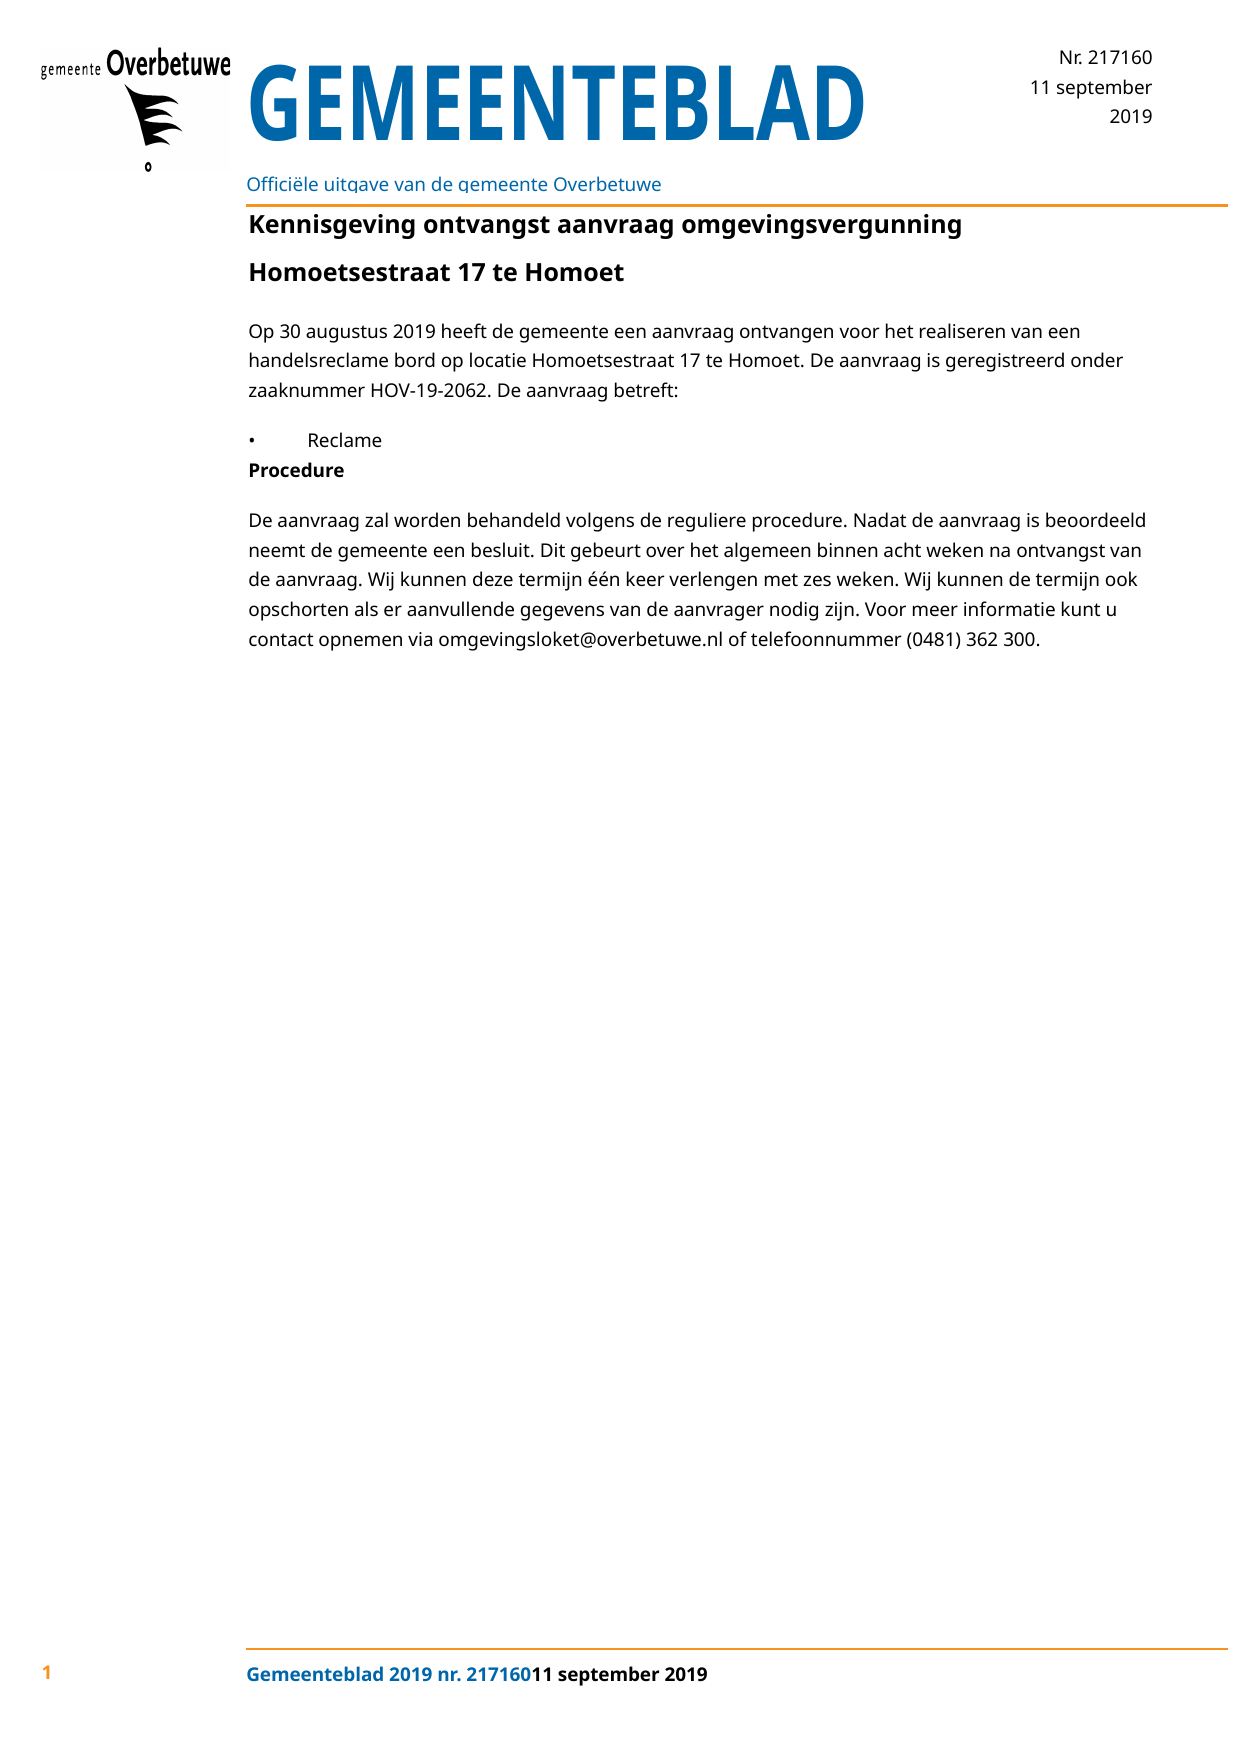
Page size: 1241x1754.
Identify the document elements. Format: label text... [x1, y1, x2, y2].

picture [41, 47, 231, 172]
text Op 30 augustus 2019 heeft de gemeente een aanvraag ontvangen voor het realiseren van een handelsreclame bord op locatie Homoetsestraat 17 te Homoet. De aanvraag is geregistreerd onder zaaknummer HOV-19-2062. De aanvraag betreft: [248, 318, 1152, 403]
text Kennisgeving ontvangst aanvraag omgevingsvergunning Homoetsestraat 17 te Homoet [248, 207, 1152, 288]
list Reclame [248, 427, 1152, 453]
text Procedure [248, 457, 1152, 483]
text De aanvraag zal worden behandeld volgens de reguliere procedure. Nadat de aanvraag is beoordeeld neemt de gemeente een besluit. Dit gebeurt over het algemeen binnen acht weken na ontvangst van de aanvraag. Wij kunnen deze termijn één keer verlengen met zes weken. Wij kunnen de termijn ook opschorten als er aanvullende gegevens van de aanvrager nodig zijn. Voor meer informatie kunt u contact opnemen via omgevingsloket@overbetuwe.nl of telefoonnummer (0481) 362 300. [248, 507, 1152, 652]
